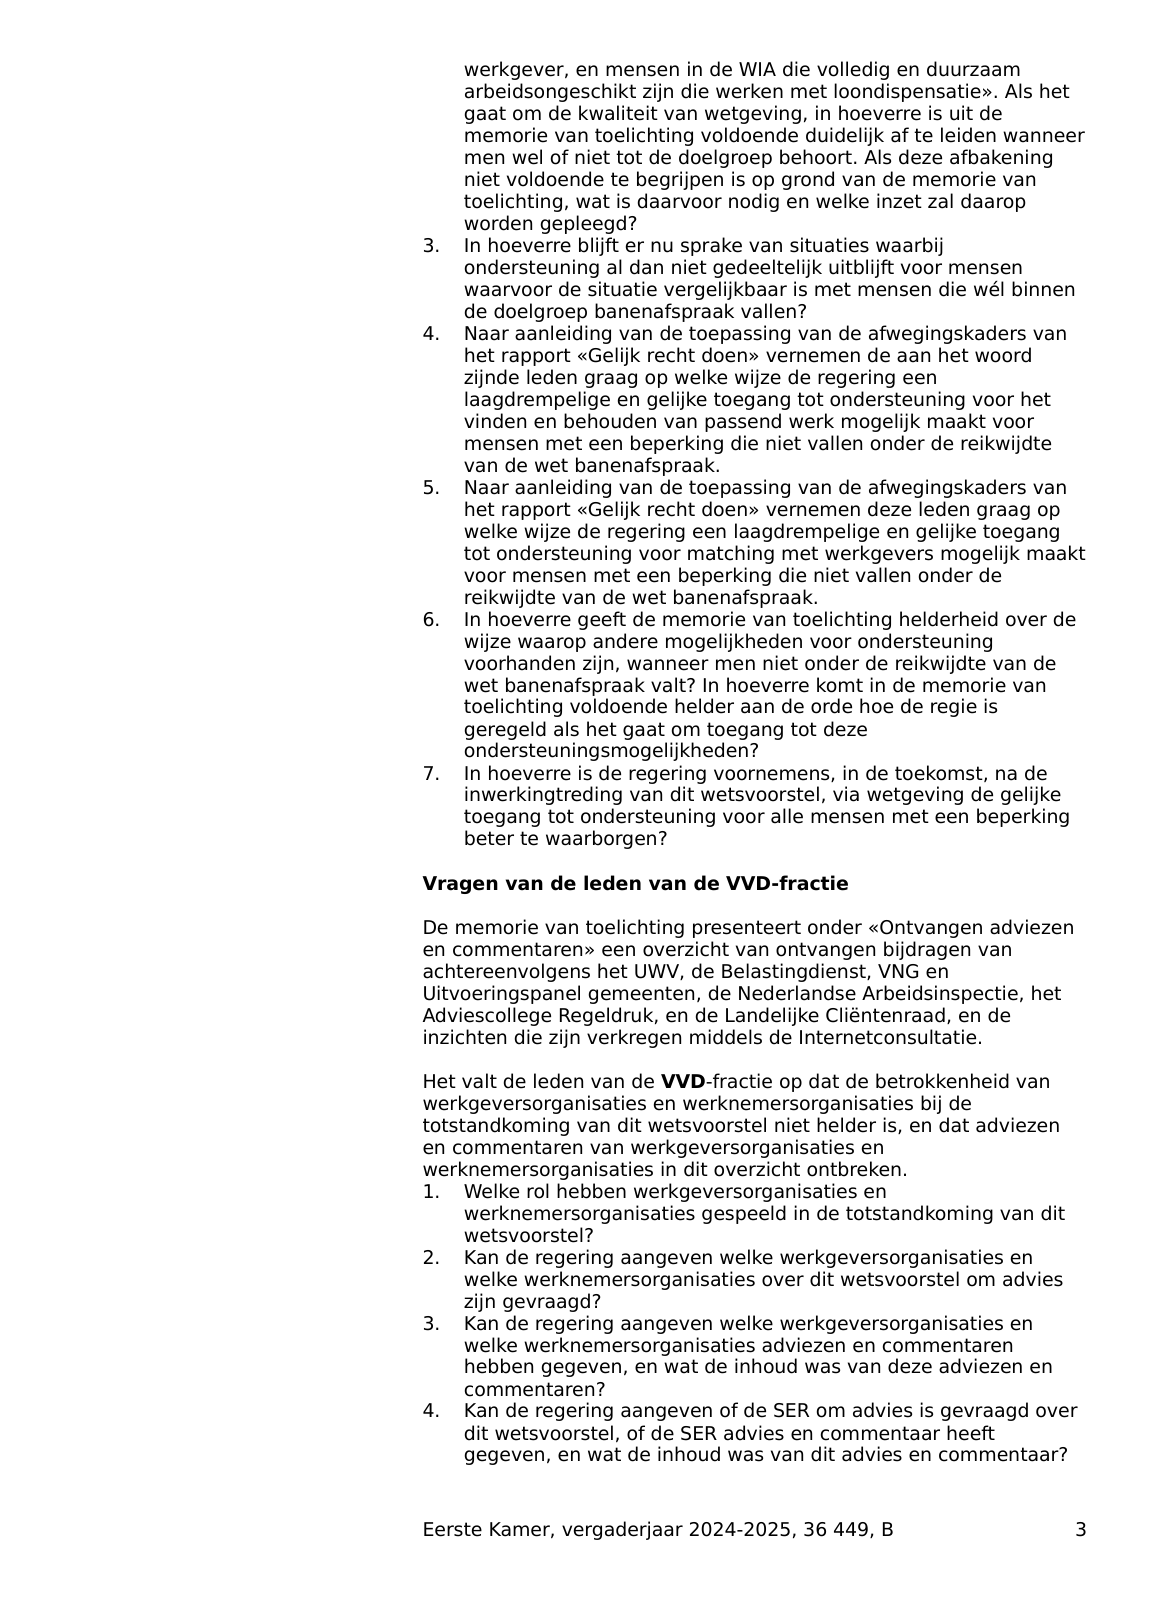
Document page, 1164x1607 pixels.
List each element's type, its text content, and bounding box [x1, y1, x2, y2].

text 3. Kan de regering aangeven welke werkgeversorganisaties en welke werknemersorganisaties adviezen en commentaren hebben gegeven, en wat de inhoud was van deze adviezen en commentaren? [422, 1312, 1087, 1400]
text 7. In hoeverre is de regering voornemens, in de toekomst, na de inwerkingtreding van dit wetsvoorstel, via wetgeving de gelijke toegang tot ondersteuning voor alle mensen met een beperking beter te waarborgen? [422, 762, 1087, 850]
text 4. Kan de regering aangeven of de SER om advies is gevraagd over dit wetsvoorstel, of de SER advies en commentaar heeft gegeven, en wat de inhoud was van dit advies en commentaar? [422, 1400, 1087, 1466]
text werkgever, en mensen in de WIA die volledig en duurzaam arbeidsongeschikt zijn die werken met loondispensatie». Als het gaat om de kwaliteit van wetgeving, in hoeverre is uit de memorie van toelichting voldoende duidelijk af te leiden wanneer men wel of niet tot de doelgroep behoort. Als deze afbakening niet voldoende te begrijpen is op grond van de memorie van toelichting, wat is daarvoor nodig en welke inzet zal daarop worden gepleegd? [422, 59, 1087, 235]
text 5. Naar aanleiding van de toepassing van de afwegingskaders van het rapport «Gelijk recht doen» vernemen deze leden graag op welke wijze de regering een laagdrempelige en gelijke toegang tot ondersteuning voor matching met werkgevers mogelijk maakt voor mensen met een beperking die niet vallen onder de reikwijdte van de wet banenafspraak. [422, 477, 1087, 608]
text De memorie van toelichting presenteert onder «Ontvangen adviezen en commentaren» een overzicht van ontvangen bijdragen van achtereenvolgens het UWV, de Belastingdienst, VNG en Uitvoeringspanel gemeenten, de Nederlandse Arbeidsinspectie, het Adviescollege Regeldruk, en de Landelijke Cliëntenraad, en de inzichten die zijn verkregen middels de Internetconsultatie. [422, 917, 1087, 1048]
text 6. In hoeverre geeft de memorie van toelichting helderheid over de wijze waarop andere mogelijkheden voor ondersteuning voorhanden zijn, wanneer men niet onder de reikwijdte van de wet banenafspraak valt? In hoeverre komt in de memorie van toelichting voldoende helder aan de orde hoe de regie is geregeld als het gaat om toegang tot deze ondersteuningsmogelijkheden? [422, 608, 1087, 762]
text 3. In hoeverre blijft er nu sprake van situaties waarbij ondersteuning al dan niet gedeeltelijk uitblijft voor mensen waarvoor de situatie vergelijkbaar is met mensen die wél binnen de doelgroep banenafspraak vallen? [422, 235, 1087, 323]
text 4. Naar aanleiding van de toepassing van de afwegingskaders van het rapport «Gelijk recht doen» vernemen de aan het woord zijnde leden graag op welke wijze de regering een laagdrempelige en gelijke toegang tot ondersteuning voor het vinden en behouden van passend werk mogelijk maakt voor mensen met een beperking die niet vallen onder de reikwijdte van de wet banenafspraak. [422, 323, 1087, 477]
text 2. Kan de regering aangeven welke werkgeversorganisaties en welke werknemersorganisaties over dit wetsvoorstel om advies zijn gevraagd? [422, 1247, 1087, 1312]
subtitle Vragen van de leden van de VVD-fractie [422, 872, 1087, 894]
text 1. Welke rol hebben werkgeversorganisaties en werknemersorganisaties gespeeld in de totstandkoming van dit wetsvoorstel? [422, 1181, 1087, 1247]
text Het valt de leden van de VVD-fractie op dat de betrokkenheid van werkgeversorganisaties en werknemersorganisaties bij de totstandkoming van dit wetsvoorstel niet helder is, en dat adviezen en commentaren van werkgeversorganisaties en werknemersorganisaties in dit overzicht ontbreken. [422, 1071, 1087, 1181]
